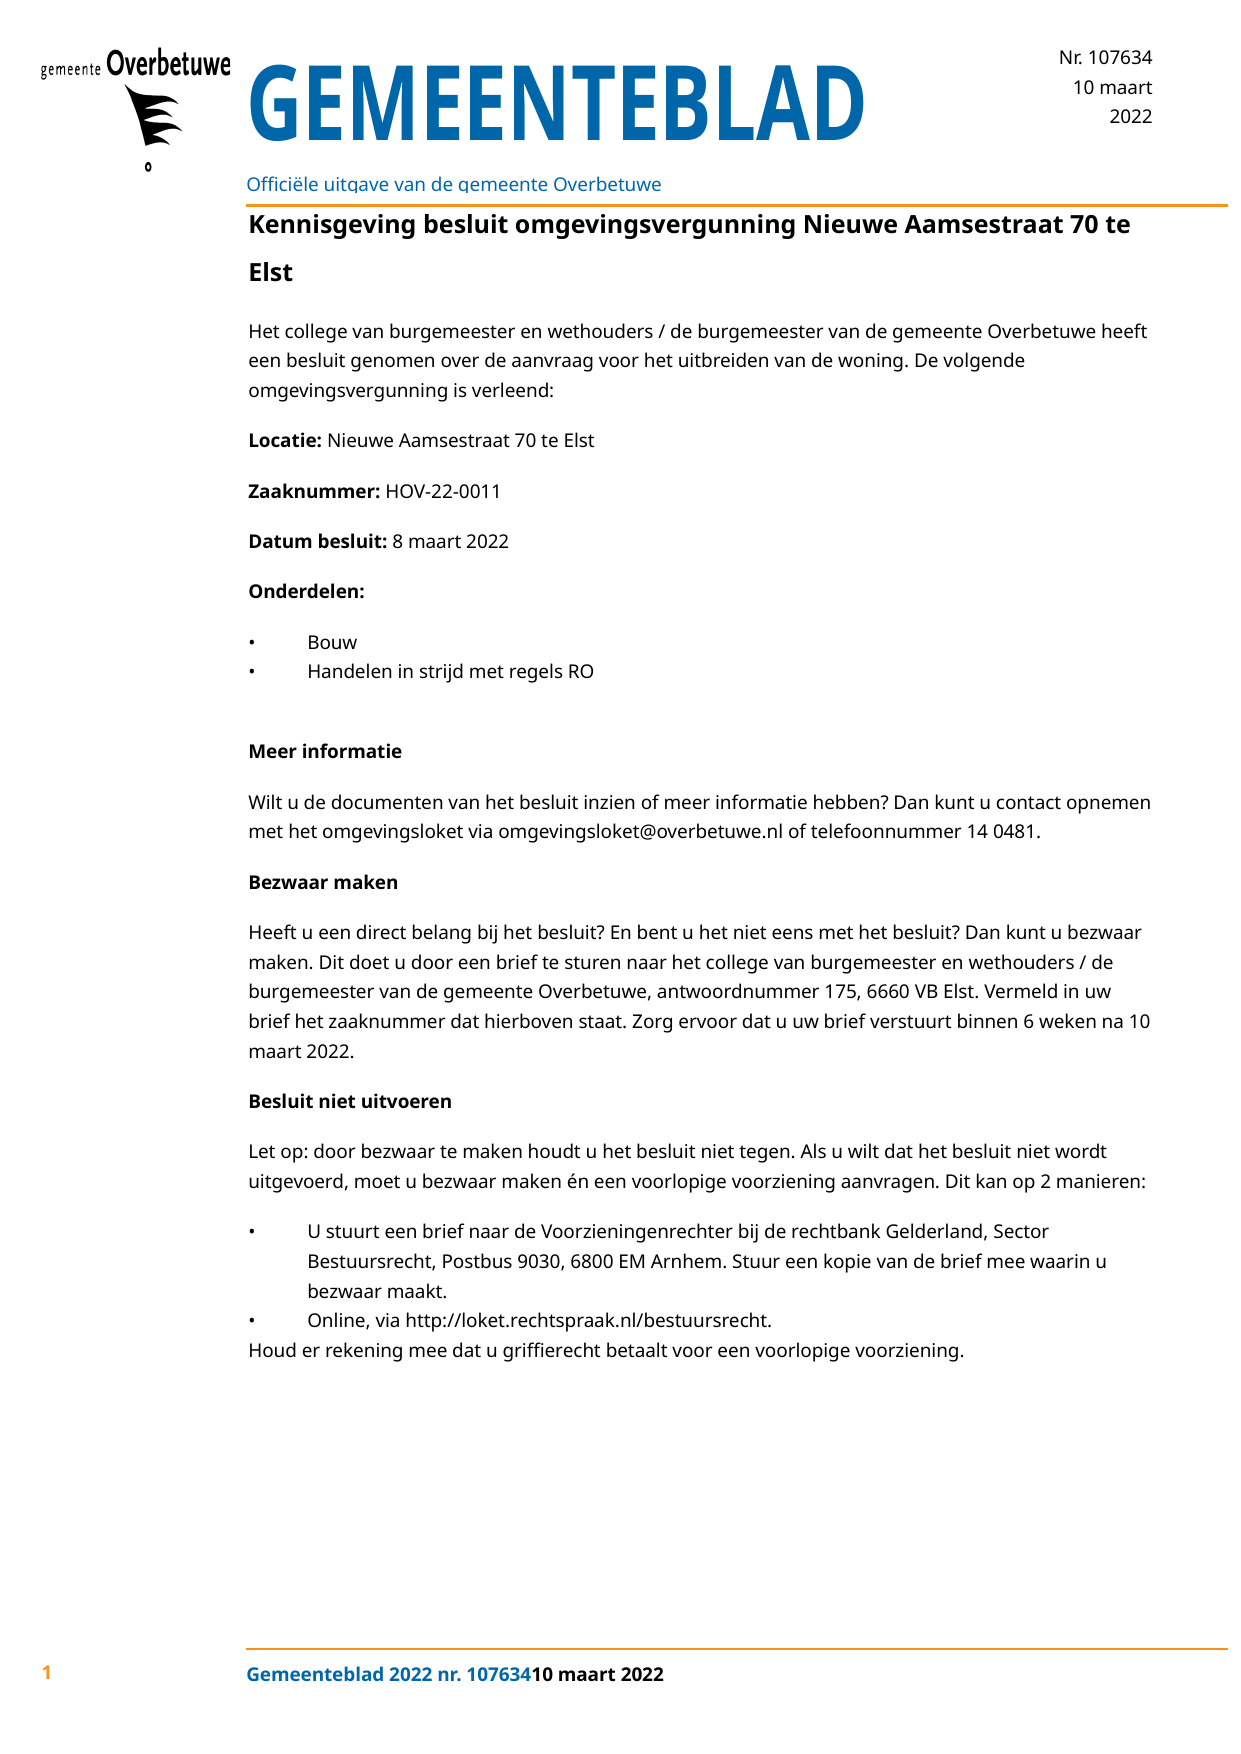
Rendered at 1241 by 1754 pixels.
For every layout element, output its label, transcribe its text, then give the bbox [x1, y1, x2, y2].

text Heeft u een direct belang bij het besluit? En bent u het niet eens met het besluit? Dan kunt u bezwaar maken. Dit doet u door een brief te sturen naar het college van burgemeester en wethouders / de burgemeester van de gemeente Overbetuwe, antwoordnummer 175, 6660 VB Elst. Vermeld in uw brief het zaaknummer dat hierboven staat. Zorg ervoor dat u uw brief verstuurt binnen 6 weken na 10 maart 2022. [248, 919, 1152, 1064]
list Online, via http://loket.rechtspraak.nl/bestuursrecht. [248, 1307, 1152, 1333]
text Zaaknummer: HOV-22-0011 [248, 478, 1152, 504]
text Onderdelen: [248, 579, 1152, 604]
text Wilt u de documenten van het besluit inzien of meer informatie hebben? Dan kunt u contact opnemen met het omgevingsloket via omgevingsloket@overbetuwe.nl of telefoonnummer 14 0481. [248, 789, 1152, 844]
list Bouw [248, 629, 1152, 655]
text Het college van burgemeester en wethouders / de burgemeester van de gemeente Overbetuwe heeft een besluit genomen over de aanvraag voor het uitbreiden van de woning. De volgende omgevingsvergunning is verleend: [248, 318, 1152, 403]
text Bezwaar maken [248, 869, 1152, 895]
text Houd er rekening mee dat u griffierecht betaalt voor een voorlopige voorziening. [248, 1337, 1152, 1363]
list U stuurt een brief naar de Voorzieningenrechter bij de rechtbank Gelderland, Sector Bestuursrecht, Postbus 9030, 6800 EM Arnhem. Stuur een kopie van de brief mee waarin u bezwaar maakt. [248, 1219, 1152, 1304]
text Datum besluit: 8 maart 2022 [248, 528, 1152, 554]
text Besluit niet uitvoeren [248, 1088, 1152, 1114]
list Handelen in strijd met regels RO [248, 659, 1152, 684]
text Locatie: Nieuwe Aamsestraat 70 te Elst [248, 427, 1152, 453]
text Kennisgeving besluit omgevingsvergunning Nieuwe Aamsestraat 70 te Elst [248, 207, 1152, 288]
picture [41, 47, 231, 172]
text Meer informatie [248, 739, 1152, 764]
text Let op: door bezwaar te maken houdt u het besluit niet tegen. Als u wilt dat het besluit niet wordt uitgevoerd, moet u bezwaar maken én een voorlopige voorziening aanvragen. Dit kan op 2 manieren: [248, 1139, 1152, 1194]
